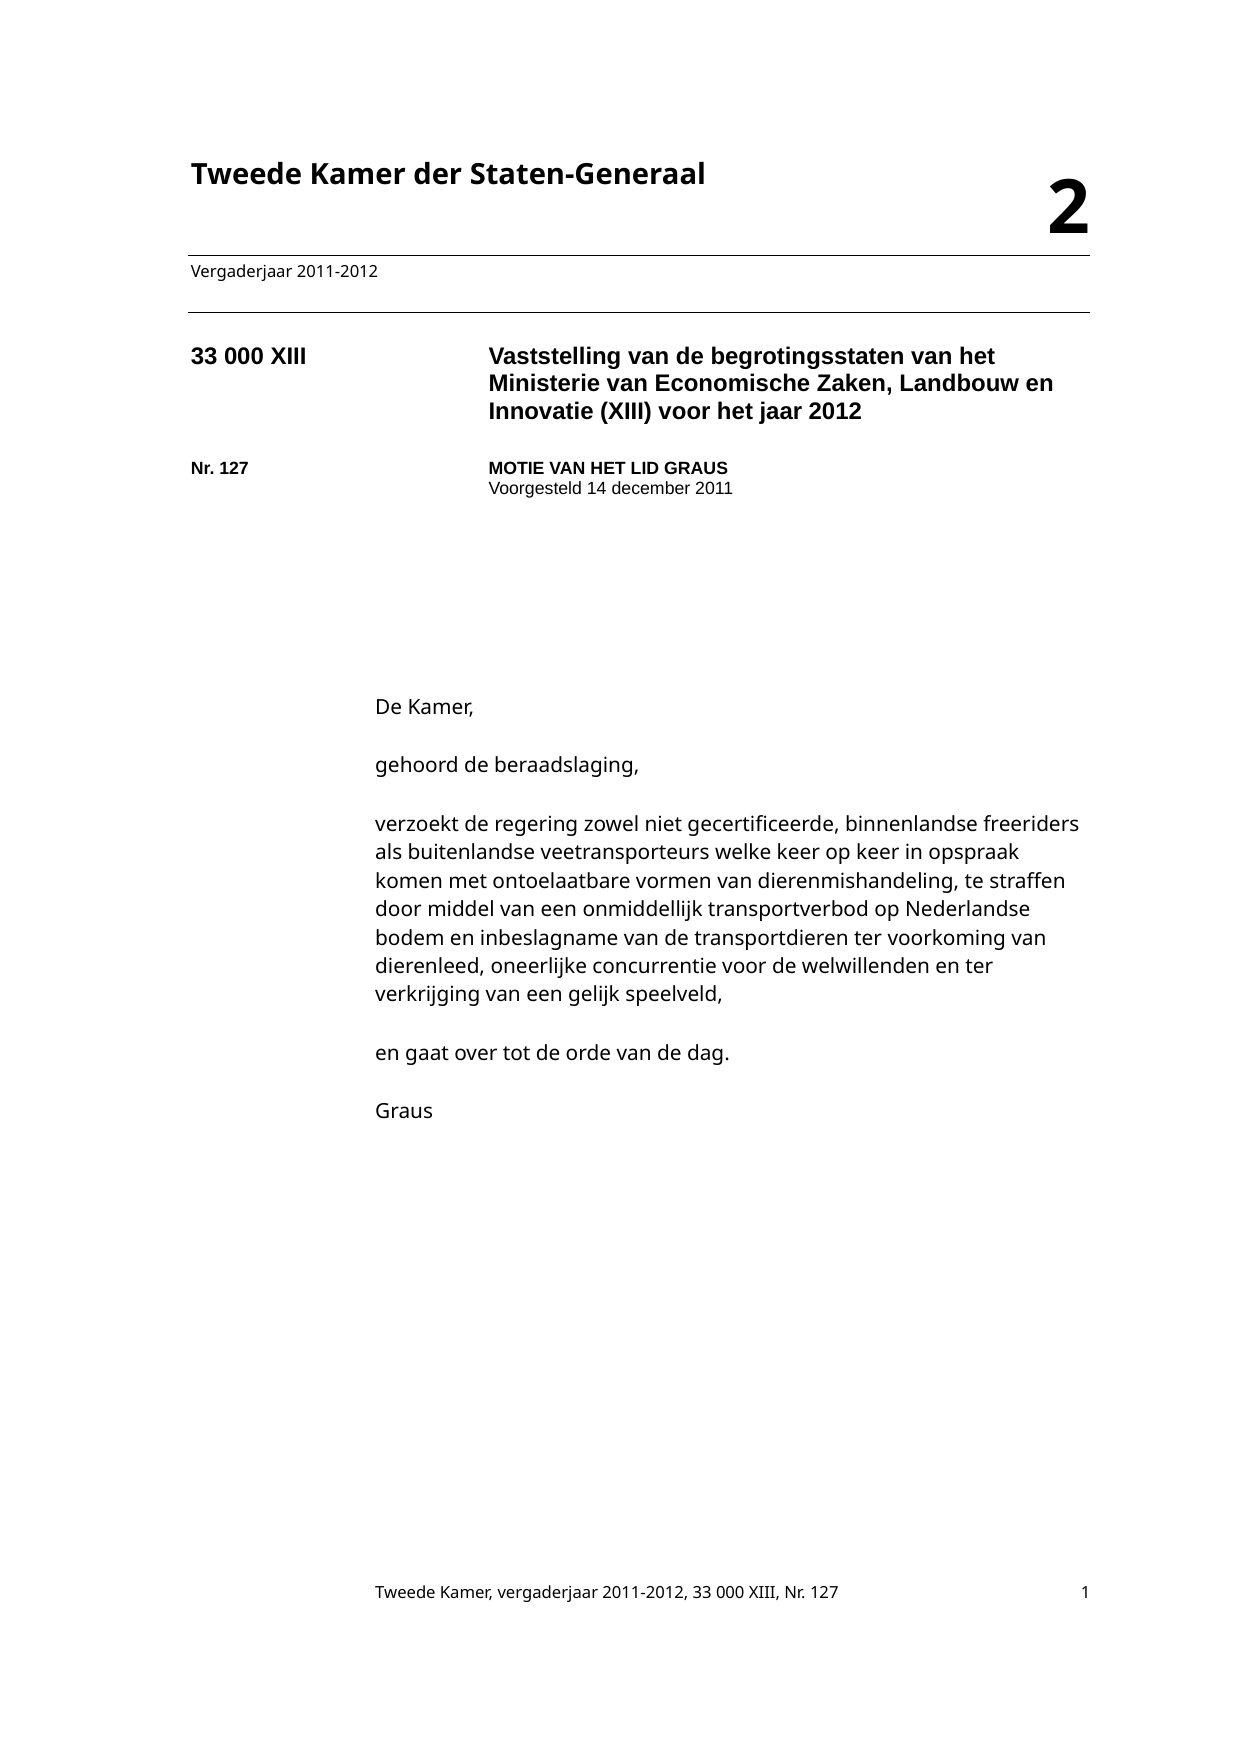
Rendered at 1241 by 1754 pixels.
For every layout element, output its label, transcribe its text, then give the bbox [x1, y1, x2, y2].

table_cell MOTIE VAN HET LID GRAUS Voorgesteld 14 december 2011 [485, 455, 1090, 573]
table_cell Vergaderjaar 2011-2012 [188, 256, 485, 312]
table_cell [485, 313, 1090, 339]
text gehoord de beraadslaging, [375, 751, 1090, 779]
text verzoekt de regering zowel niet gecertificeerde, binnenlandse freeriders als buitenlandse veetransporteurs welke keer op keer in opspraak komen met ontoelaatbare vormen van dierenmishandeling, te straffen door middel van een onmiddellijk transportverbod op Nederlandse bodem en inbeslagname van de transportdieren ter voorkoming van dierenleed, oneerlijke concurrentie voor de welwillenden en ter verkrijging van een gelijk speelveld, [375, 809, 1090, 1008]
table_header 2 [910, 150, 1090, 255]
table_header Tweede Kamer der Staten-Generaal [188, 150, 909, 255]
table_cell [188, 313, 485, 339]
table_cell Nr. 127 [188, 455, 485, 573]
table_cell [485, 256, 1090, 312]
text De Kamer, [375, 692, 1090, 721]
text Graus [375, 1096, 1090, 1125]
table_cell Vaststelling van de begrotingsstaten van het Ministerie van Economische Zaken, Landbouw en Innovatie (XIII) voor het jaar 2012 [485, 339, 1090, 454]
text en gaat over tot de orde van de dag. [375, 1038, 1090, 1066]
table_cell 33 000 XIII [188, 339, 485, 454]
